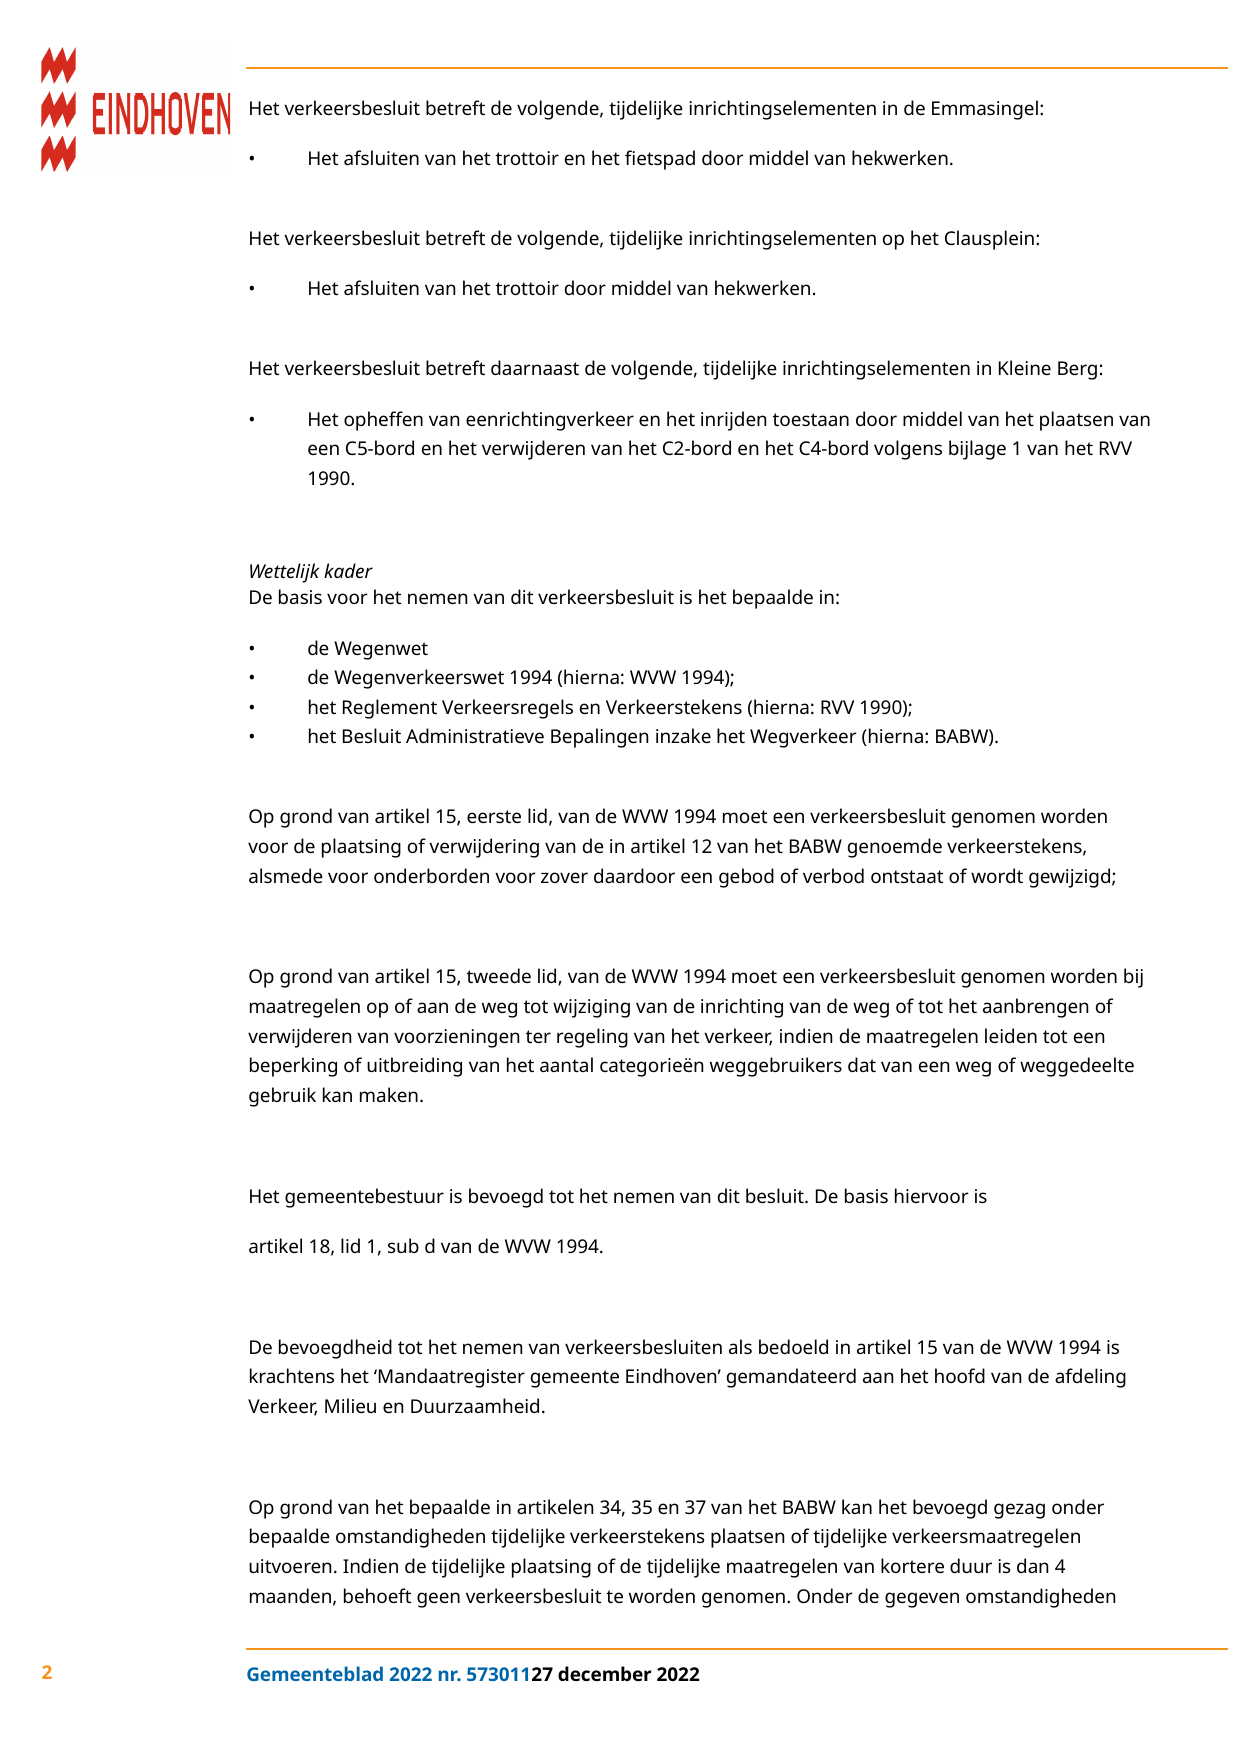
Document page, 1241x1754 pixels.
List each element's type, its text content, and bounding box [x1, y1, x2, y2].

text Op grond van het bepaalde in artikelen 34, 35 en 37 van het BABW kan het bevoegd gezag onder bepaalde omstandigheden tijdelijke verkeerstekens plaatsen of tijdelijke verkeersmaatregelen uitvoeren. Indien de tijdelijke plaatsing of de tijdelijke maatregelen van kortere duur is dan 4 maanden, behoeft geen verkeersbesluit te worden genomen. Onder de gegeven omstandigheden [248, 1494, 1152, 1608]
list Het afsluiten van het trottoir en het fietspad door middel van hekwerken. [248, 145, 1152, 171]
text Wettelijk kader [248, 559, 1152, 584]
text De basis voor het nemen van dit verkeersbesluit is het bepaalde in: [248, 584, 1152, 610]
text Het verkeersbesluit betreft daarnaast de volgende, tijdelijke inrichtingselementen in Kleine Berg: [248, 356, 1152, 381]
list het Besluit Administratieve Bepalingen inzake het Wegverkeer (hierna: BABW). [248, 724, 1152, 749]
text Het gemeentebestuur is bevoegd tot het nemen van dit besluit. De basis hiervoor is [248, 1183, 1152, 1208]
text Op grond van artikel 15, eerste lid, van de WVW 1994 moet een verkeersbesluit genomen worden voor de plaatsing of verwijdering van de in artikel 12 van het BABW genoemde verkeerstekens, alsmede voor onderborden voor zover daardoor een gebod of verbod ontstaat of wordt gewijzigd; [248, 804, 1152, 888]
list de Wegenverkeerswet 1994 (hierna: WVW 1994); [248, 664, 1152, 690]
list Het opheffen van eenrichtingverkeer en het inrijden toestaan door middel van het plaatsen van een C5-bord en het verwijderen van het C2-bord en het C4-bord volgens bijlage 1 van het RVV 1990. [248, 406, 1152, 491]
list Het afsluiten van het trottoir door middel van hekwerken. [248, 276, 1152, 301]
list het Reglement Verkeersregels en Verkeerstekens (hierna: RVV 1990); [248, 694, 1152, 720]
text Het verkeersbesluit betreft de volgende, tijdelijke inrichtingselementen op het Clausplein: [248, 225, 1152, 251]
text De bevoegdheid tot het nemen van verkeersbesluiten als bedoeld in artikel 15 van de WVW 1994 is krachtens het ‘Mandaatregister gemeente Eindhoven’ gemandateerd aan het hoofd van de afdeling Verkeer, Milieu en Duurzaamheid. [248, 1334, 1152, 1419]
picture [41, 47, 231, 172]
list de Wegenwet [248, 635, 1152, 661]
text Het verkeersbesluit betreft de volgende, tijdelijke inrichtingselementen in de Emmasingel: [248, 95, 1152, 121]
text artikel 18, lid 1, sub d van de WVW 1994. [248, 1233, 1152, 1259]
text Op grond van artikel 15, tweede lid, van de WVW 1994 moet een verkeersbesluit genomen worden bij maatregelen op of aan de weg tot wijziging van de inrichting van de weg of tot het aanbrengen of verwijderen van voorzieningen ter regeling van het verkeer, indien de maatregelen leiden tot een beperking of uitbreiding van het aantal categorieën weggebruikers dat van een weg of weggedeelte gebruik kan maken. [248, 964, 1152, 1108]
